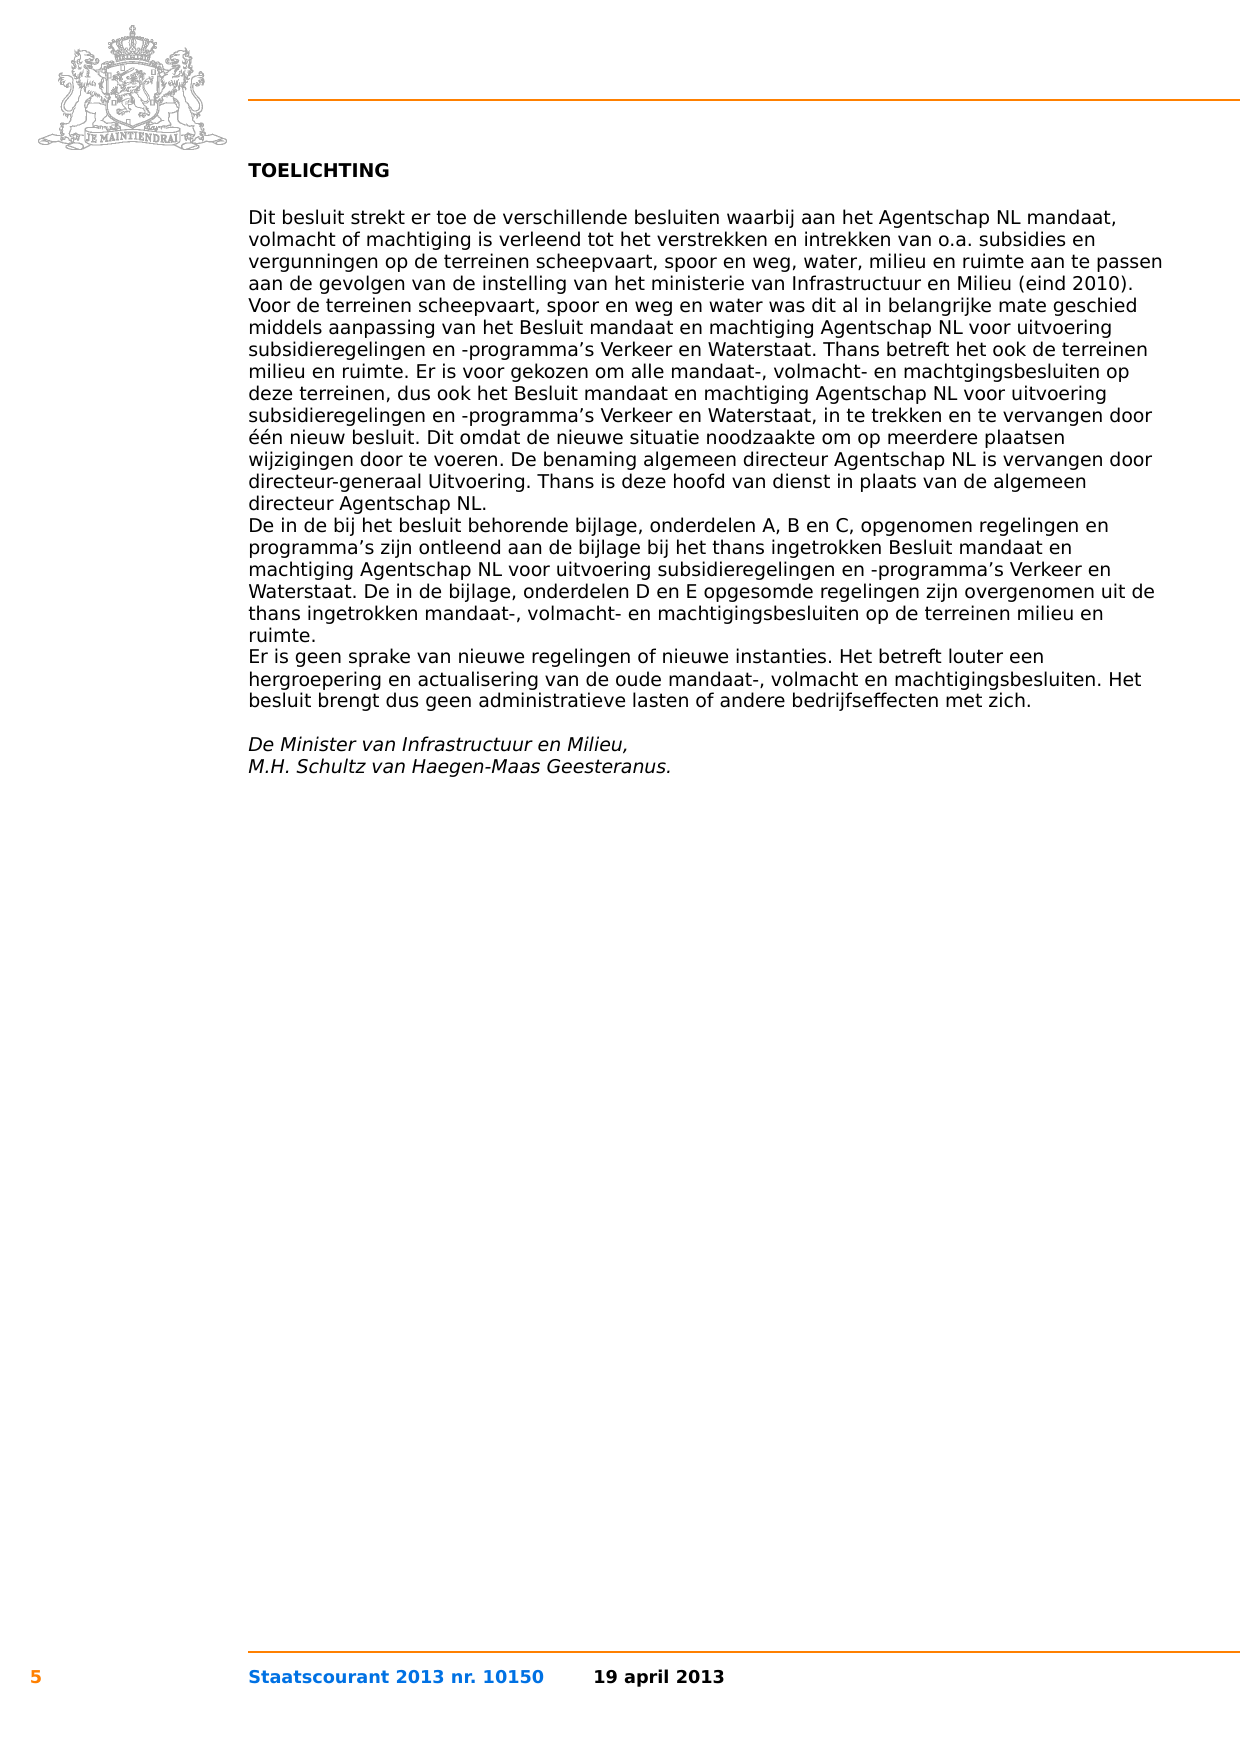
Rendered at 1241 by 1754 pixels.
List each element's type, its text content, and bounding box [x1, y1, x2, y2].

text De Minister van Infrastructuur en Milieu, M.H. Schultz van Haegen-Maas Geesteranus. [248, 734, 1163, 778]
subtitle TOELICHTING [248, 160, 1163, 182]
text Dit besluit strekt er toe de verschillende besluiten waarbij aan het Agentschap NL mandaat, volmacht of machtiging is verleend tot het verstrekken en intrekken van o.a. subsidies en vergunningen op de terreinen scheepvaart, spoor en weg, water, milieu en ruimte aan te passen aan de gevolgen van de instelling van het ministerie van Infrastructuur en Milieu (eind 2010). Voor de terreinen scheepvaart, spoor en weg en water was dit al in belangrijke mate geschied middels aanpassing van het Besluit mandaat en machtiging Agentschap NL voor uitvoering subsidieregelingen en -programma’s Verkeer en Waterstaat. Thans betreft het ook de terreinen milieu en ruimte. Er is voor gekozen om alle mandaat-, volmacht- en machtgingsbesluiten op deze terreinen, dus ook het Besluit mandaat en machtiging Agentschap NL voor uitvoering subsidieregelingen en -programma’s Verkeer en Waterstaat, in te trekken en te vervangen door één nieuw besluit. Dit omdat de nieuwe situatie noodzaakte om op meerdere plaatsen wijzigingen door te voeren. De benaming algemeen directeur Agentschap NL is vervangen door directeur-generaal Uitvoering. Thans is deze hoofd van dienst in plaats van de algemeen directeur Agentschap NL. [248, 207, 1163, 514]
picture [38, 25, 227, 150]
text De in de bij het besluit behorende bijlage, onderdelen A, B en C, opgenomen regelingen en programma’s zijn ontleend aan de bijlage bij het thans ingetrokken Besluit mandaat en machtiging Agentschap NL voor uitvoering subsidieregelingen en -programma’s Verkeer en Waterstaat. De in de bijlage, onderdelen D en E opgesomde regelingen zijn overgenomen uit de thans ingetrokken mandaat-, volmacht- en machtigingsbesluiten op de terreinen milieu en ruimte. [248, 514, 1163, 646]
text Er is geen sprake van nieuwe regelingen of nieuwe instanties. Het betreft louter een hergroepering en actualisering van de oude mandaat-, volmacht en machtigingsbesluiten. Het besluit brengt dus geen administratieve lasten of andere bedrijfseffecten met zich. [248, 646, 1163, 712]
